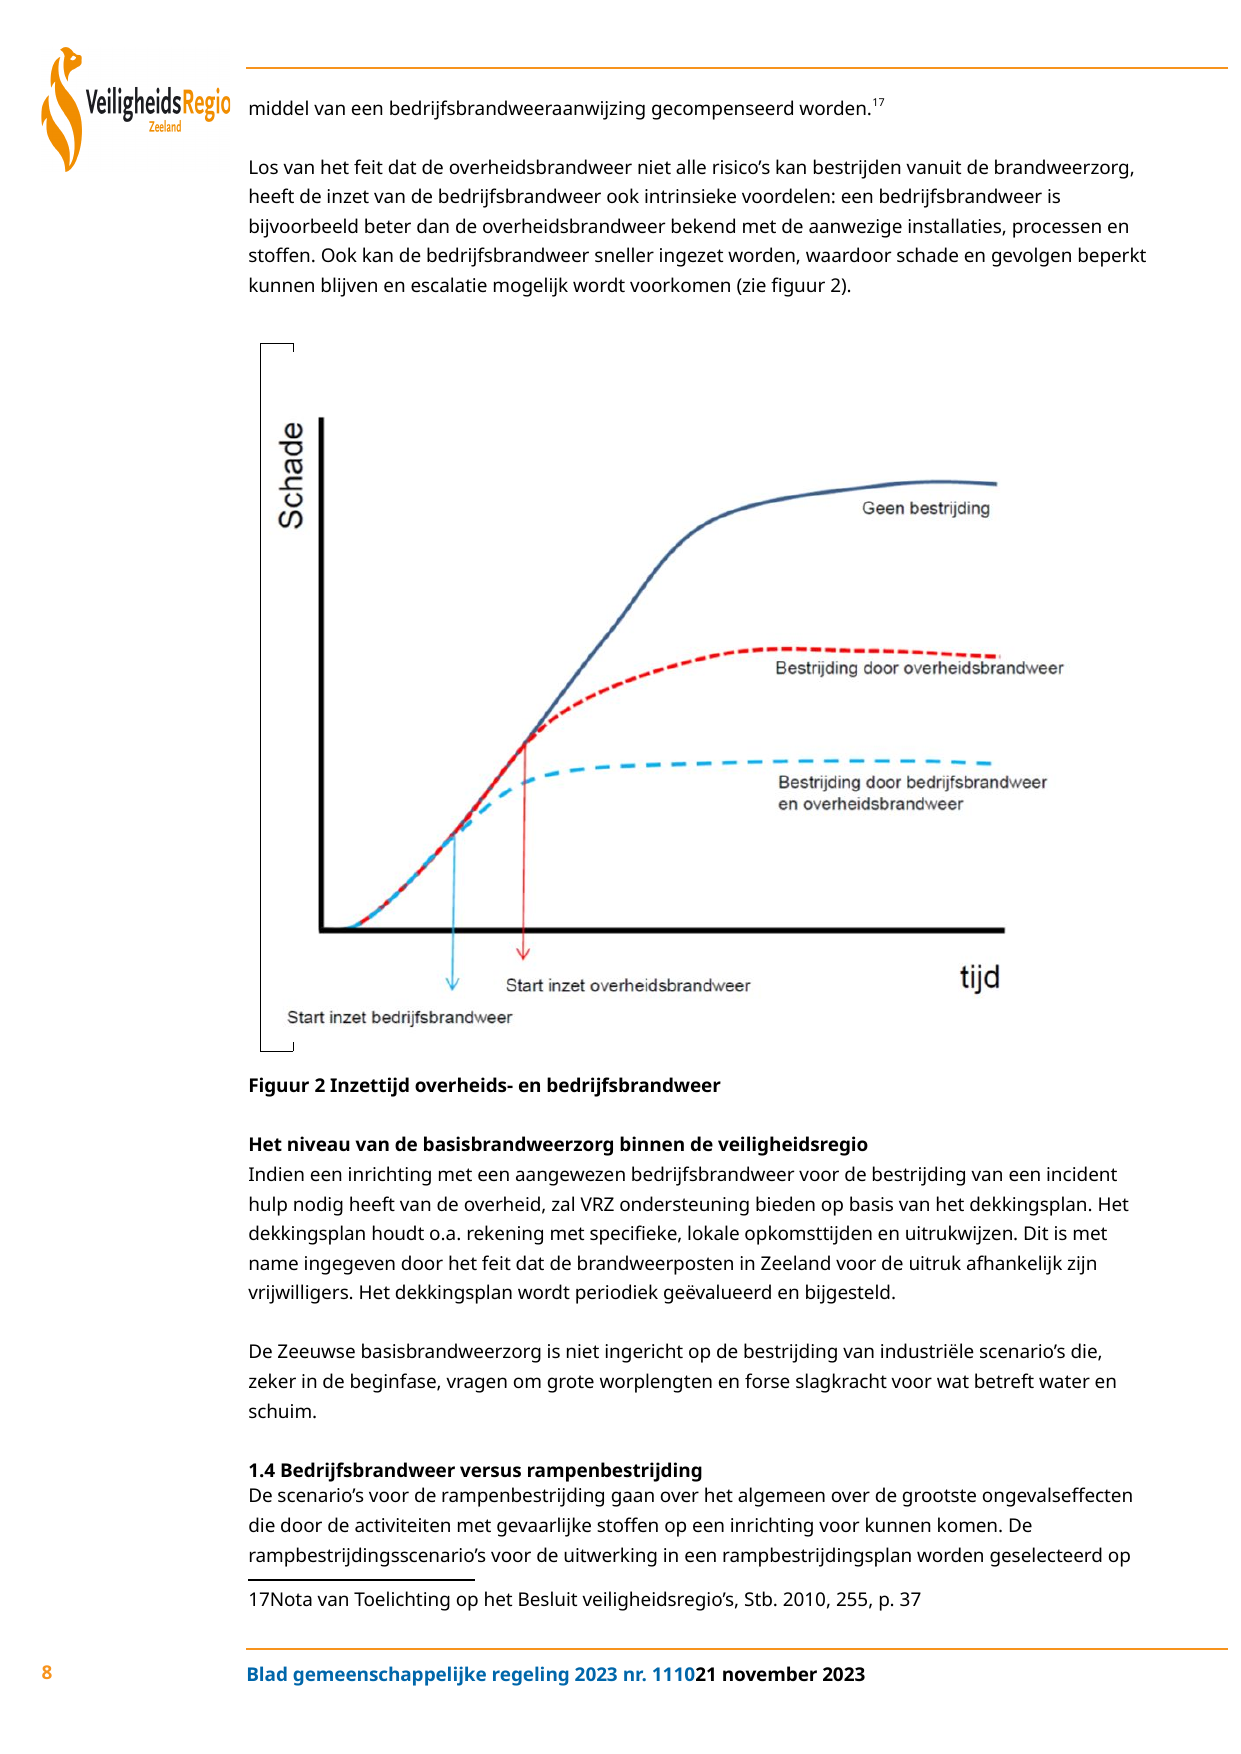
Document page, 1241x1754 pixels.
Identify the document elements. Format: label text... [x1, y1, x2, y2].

text middel van een bedrijfsbrandweeraanwijzing gecompenseerd worden. [248, 95, 1152, 121]
picture [268, 352, 1155, 1042]
text Nota van Toelichting op het Besluit veiligheidsregio’s, Stb. 2010, 255, p. 37 [248, 1586, 1152, 1612]
text Het niveau van de basisbrandweerzorg binnen de veiligheidsregio [248, 1132, 1152, 1157]
text Indien een inrichting met een aangewezen bedrijfsbrandweer voor de bestrijding van een incident hulp nodig heeft van de overheid, zal VRZ ondersteuning bieden op basis van het dekkingsplan. Het dekkingsplan houdt o.a. rekening met specifieke, lokale opkomsttijden en uitrukwijzen. Dit is met name ingegeven door het feit dat de brandweerposten in Zeeland voor de uitruk afhankelijk zijn vrijwilligers. Het dekkingsplan wordt periodiek geëvalueerd en bijgesteld. [248, 1161, 1152, 1305]
text De scenario’s voor de rampenbestrijding gaan over het algemeen over de grootste ongevalseffecten die door de activiteiten met gevaarlijke stoffen op een inrichting voor kunnen komen. De rampbestrijdingsscenario’s voor de uitwerking in een rampbestrijdingsplan worden geselecteerd op [248, 1483, 1152, 1568]
text Los van het feit dat de overheidsbrandweer niet alle risico’s kan bestrijden vanuit de brandweerzorg, heeft de inzet van de bedrijfsbrandweer ook intrinsieke voordelen: een bedrijfsbrandweer is bijvoorbeeld beter dan de overheidsbrandweer bekend met de aanwezige installaties, processen en stoffen. Ook kan de bedrijfsbrandweer sneller ingezet worden, waardoor schade en gevolgen beperkt kunnen blijven en escalatie mogelijk wordt voorkomen (zie figuur 2). [248, 154, 1152, 298]
picture [41, 47, 231, 172]
text Figuur 2 Inzettijd overheids- en bedrijfsbrandweer [248, 1072, 1152, 1098]
text 1.4 Bedrijfsbrandweer versus rampenbestrijding [248, 1457, 1152, 1483]
text De Zeeuwse basisbrandweerzorg is niet ingericht op de bestrijding van industriële scenario’s die, zeker in de beginfase, vragen om grote worplengten en forse slagkracht voor wat betreft water en schuim. [248, 1339, 1152, 1423]
